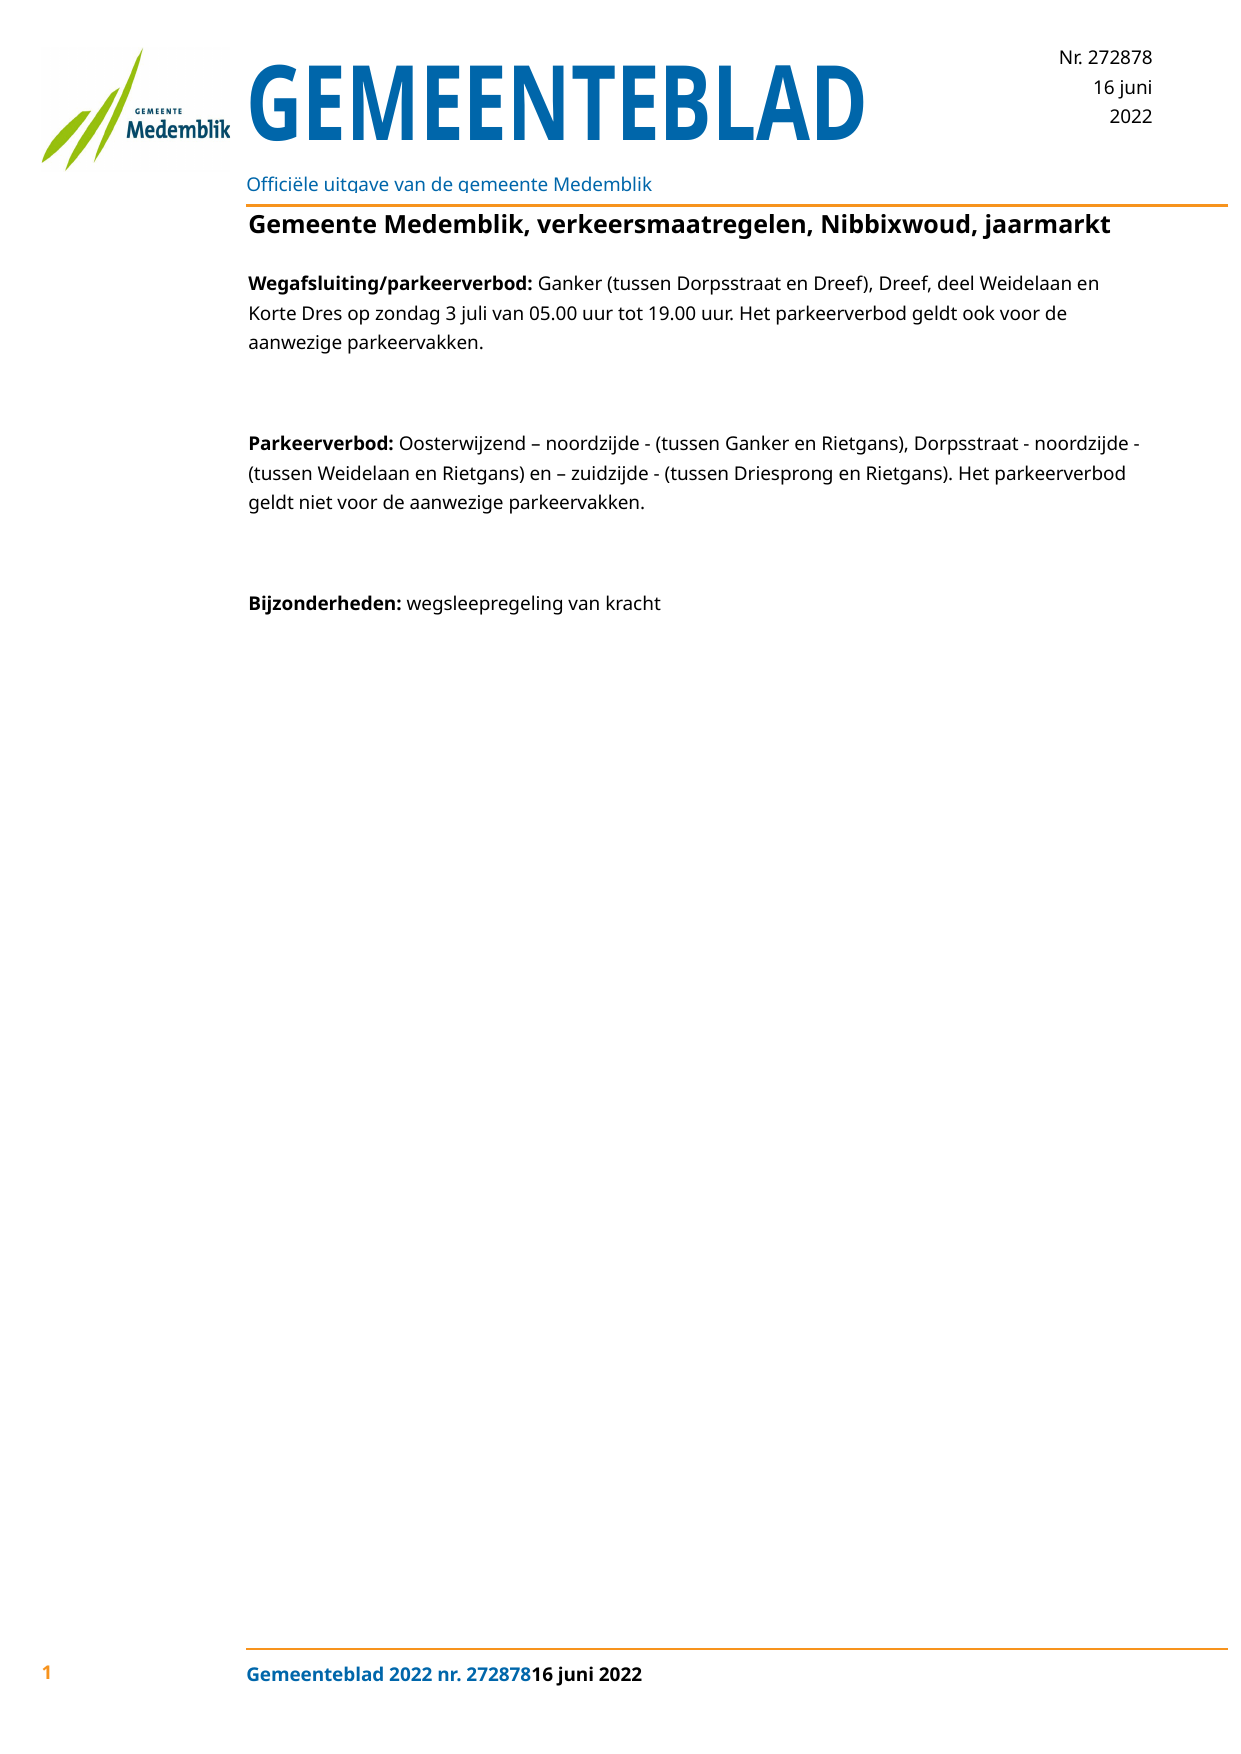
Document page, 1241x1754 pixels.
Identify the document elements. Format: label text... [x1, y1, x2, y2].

text Bijzonderheden: wegsleepregeling van kracht [248, 590, 1152, 616]
text Parkeerverbod: Oosterwijzend – noordzijde - (tussen Ganker en Rietgans), Dorpsstraat - noordzijde - (tussen Weidelaan en Rietgans) en – zuidzijde - (tussen Driesprong en Rietgans). Het parkeerverbod geldt niet voor de aanwezige parkeervakken. [248, 430, 1152, 515]
text Wegafsluiting/parkeerverbod: Ganker (tussen Dorpsstraat en Dreef), Dreef, deel Weidelaan en Korte Dres op zondag 3 juli van 05.00 uur tot 19.00 uur. Het parkeerverbod geldt ook voor de aanwezige parkeervakken. [248, 270, 1152, 355]
text Gemeente Medemblik, verkeersmaatregelen, Nibbixwoud, jaarmarkt [248, 207, 1152, 241]
picture [41, 47, 231, 172]
